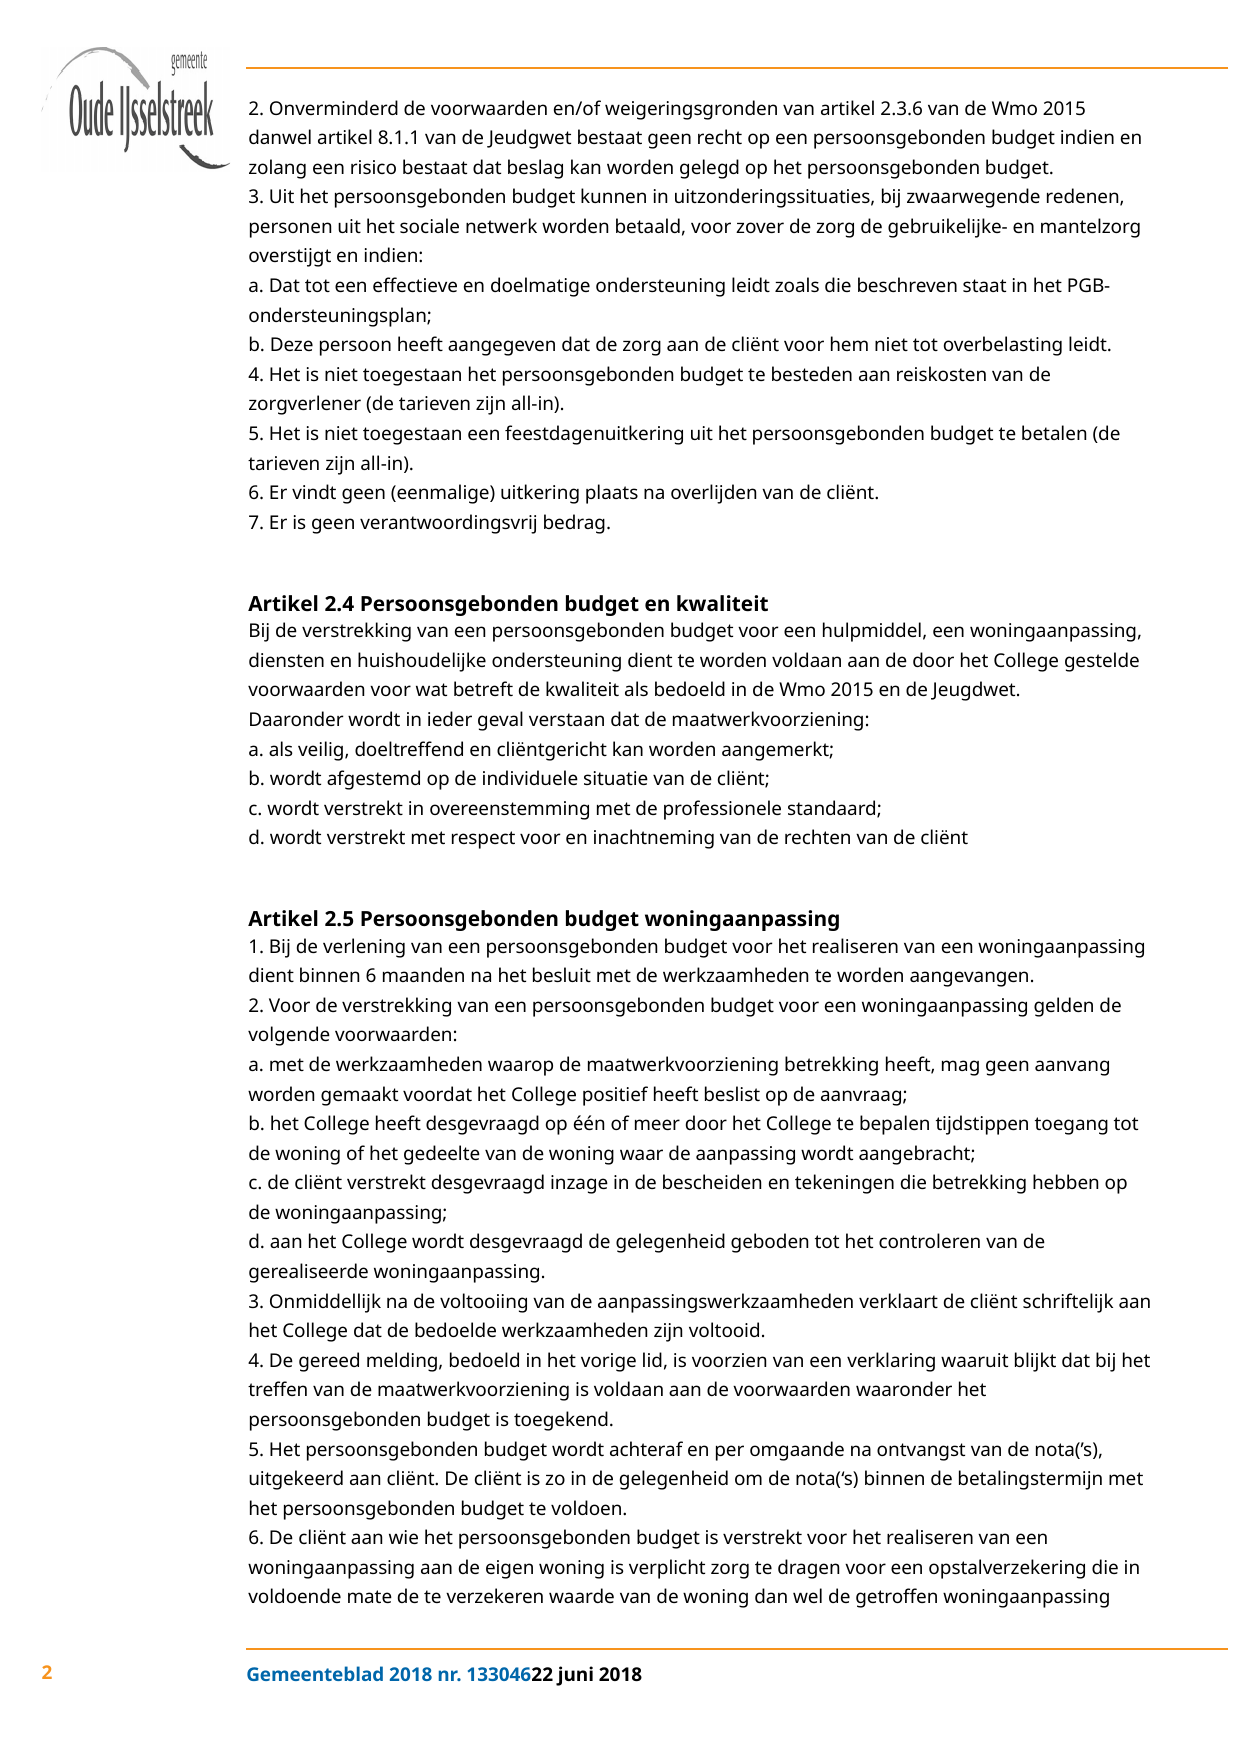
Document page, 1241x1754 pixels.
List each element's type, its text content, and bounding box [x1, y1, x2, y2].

text Daaronder wordt in ieder geval verstaan dat de maatwerkvoorziening: [248, 706, 1152, 732]
picture [41, 47, 231, 172]
text 2. Voor de verstrekking van een persoonsgebonden budget voor een woningaanpassing gelden de volgende voorwaarden: [248, 992, 1152, 1047]
text b. het College heeft desgevraagd op één of meer door het College te bepalen tijdstippen toegang tot de woning of het gedeelte van de woning waar de aanpassing wordt aangebracht; [248, 1110, 1152, 1166]
text b. wordt afgestemd op de individuele situatie van de cliënt; [248, 765, 1152, 791]
text Bij de verstrekking van een persoonsgebonden budget voor een hulpmiddel, een woningaanpassing, diensten en huishoudelijke ondersteuning dient te worden voldaan aan de door het College gestelde voorwaarden voor wat betreft de kwaliteit als bedoeld in de Wmo 2015 en de Jeugdwet. [248, 617, 1152, 702]
text 1. Bij de verlening van een persoonsgebonden budget voor het realiseren van een woningaanpassing dient binnen 6 maanden na het besluit met de werkzaamheden te worden aangevangen. [248, 933, 1152, 988]
text a. als veilig, doeltreffend en cliëntgericht kan worden aangemerkt; [248, 736, 1152, 761]
text 3. Onmiddellijk na de voltooiing van de aanpassingswerkzaamheden verklaart de cliënt schriftelijk aan het College dat de bedoelde werkzaamheden zijn voltooid. [248, 1288, 1152, 1343]
text 2. Onverminderd de voorwaarden en/of weigeringsgronden van artikel 2.3.6 van de Wmo 2015 danwel artikel 8.1.1 van de Jeudgwet bestaat geen recht op een persoonsgebonden budget indien en zolang een risico bestaat dat beslag kan worden gelegd op het persoonsgebonden budget. [248, 95, 1152, 180]
text 4. De gereed melding, bedoeld in het vorige lid, is voorzien van een verklaring waaruit blijkt dat bij het treffen van de maatwerkvoorziening is voldaan aan de voorwaarden waaronder het persoonsgebonden budget is toegekend. [248, 1347, 1152, 1432]
text 6. De cliënt aan wie het persoonsgebonden budget is verstrekt voor het realiseren van een woningaanpassing aan de eigen woning is verplicht zorg te dragen voor een opstalverzekering die in voldoende mate de te verzekeren waarde van de woning dan wel de getroffen woningaanpassing [248, 1524, 1152, 1609]
text 5. Het persoonsgebonden budget wordt achteraf en per omgaande na ontvangst van de nota(’s), uitgekeerd aan cliënt. De cliënt is zo in de gelegenheid om de nota(‘s) binnen de betalingstermijn met het persoonsgebonden budget te voldoen. [248, 1436, 1152, 1521]
text d. aan het College wordt desgevraagd de gelegenheid geboden tot het controleren van de gerealiseerde woningaanpassing. [248, 1229, 1152, 1284]
text c. wordt verstrekt in overeenstemming met de professionele standaard; [248, 795, 1152, 821]
text a. Dat tot een effectieve en doelmatige ondersteuning leidt zoals die beschreven staat in het PGB-ondersteuningsplan; [248, 272, 1152, 328]
text 7. Er is geen verantwoordingsvrij bedrag. [248, 509, 1152, 535]
text a. met de werkzaamheden waarop de maatwerkvoorziening betrekking heeft, mag geen aanvang worden gemaakt voordat het College positief heeft beslist op de aanvraag; [248, 1051, 1152, 1107]
text b. Deze persoon heeft aangegeven dat de zorg aan de cliënt voor hem niet tot overbelasting leidt. [248, 331, 1152, 357]
text Artikel 2.5 Persoonsgebonden budget woningaanpassing [248, 904, 1152, 933]
text 3. Uit het persoonsgebonden budget kunnen in uitzonderingssituaties, bij zwaarwegende redenen, personen uit het sociale netwerk worden betaald, voor zover de zorg de gebruikelijke- en mantelzorg overstijgt en indien: [248, 183, 1152, 268]
text Artikel 2.4 Persoonsgebonden budget en kwaliteit [248, 589, 1152, 617]
text d. wordt verstrekt met respect voor en inachtneming van de rechten van de cliënt [248, 824, 1152, 850]
text c. de cliënt verstrekt desgevraagd inzage in de bescheiden en tekeningen die betrekking hebben op de woningaanpassing; [248, 1169, 1152, 1225]
text 5. Het is niet toegestaan een feestdagenuitkering uit het persoonsgebonden budget te betalen (de tarieven zijn all-in). [248, 420, 1152, 476]
text 6. Er vindt geen (eenmalige) uitkering plaats na overlijden van de cliënt. [248, 479, 1152, 505]
text 4. Het is niet toegestaan het persoonsgebonden budget te besteden aan reiskosten van de zorgverlener (de tarieven zijn all-in). [248, 361, 1152, 416]
